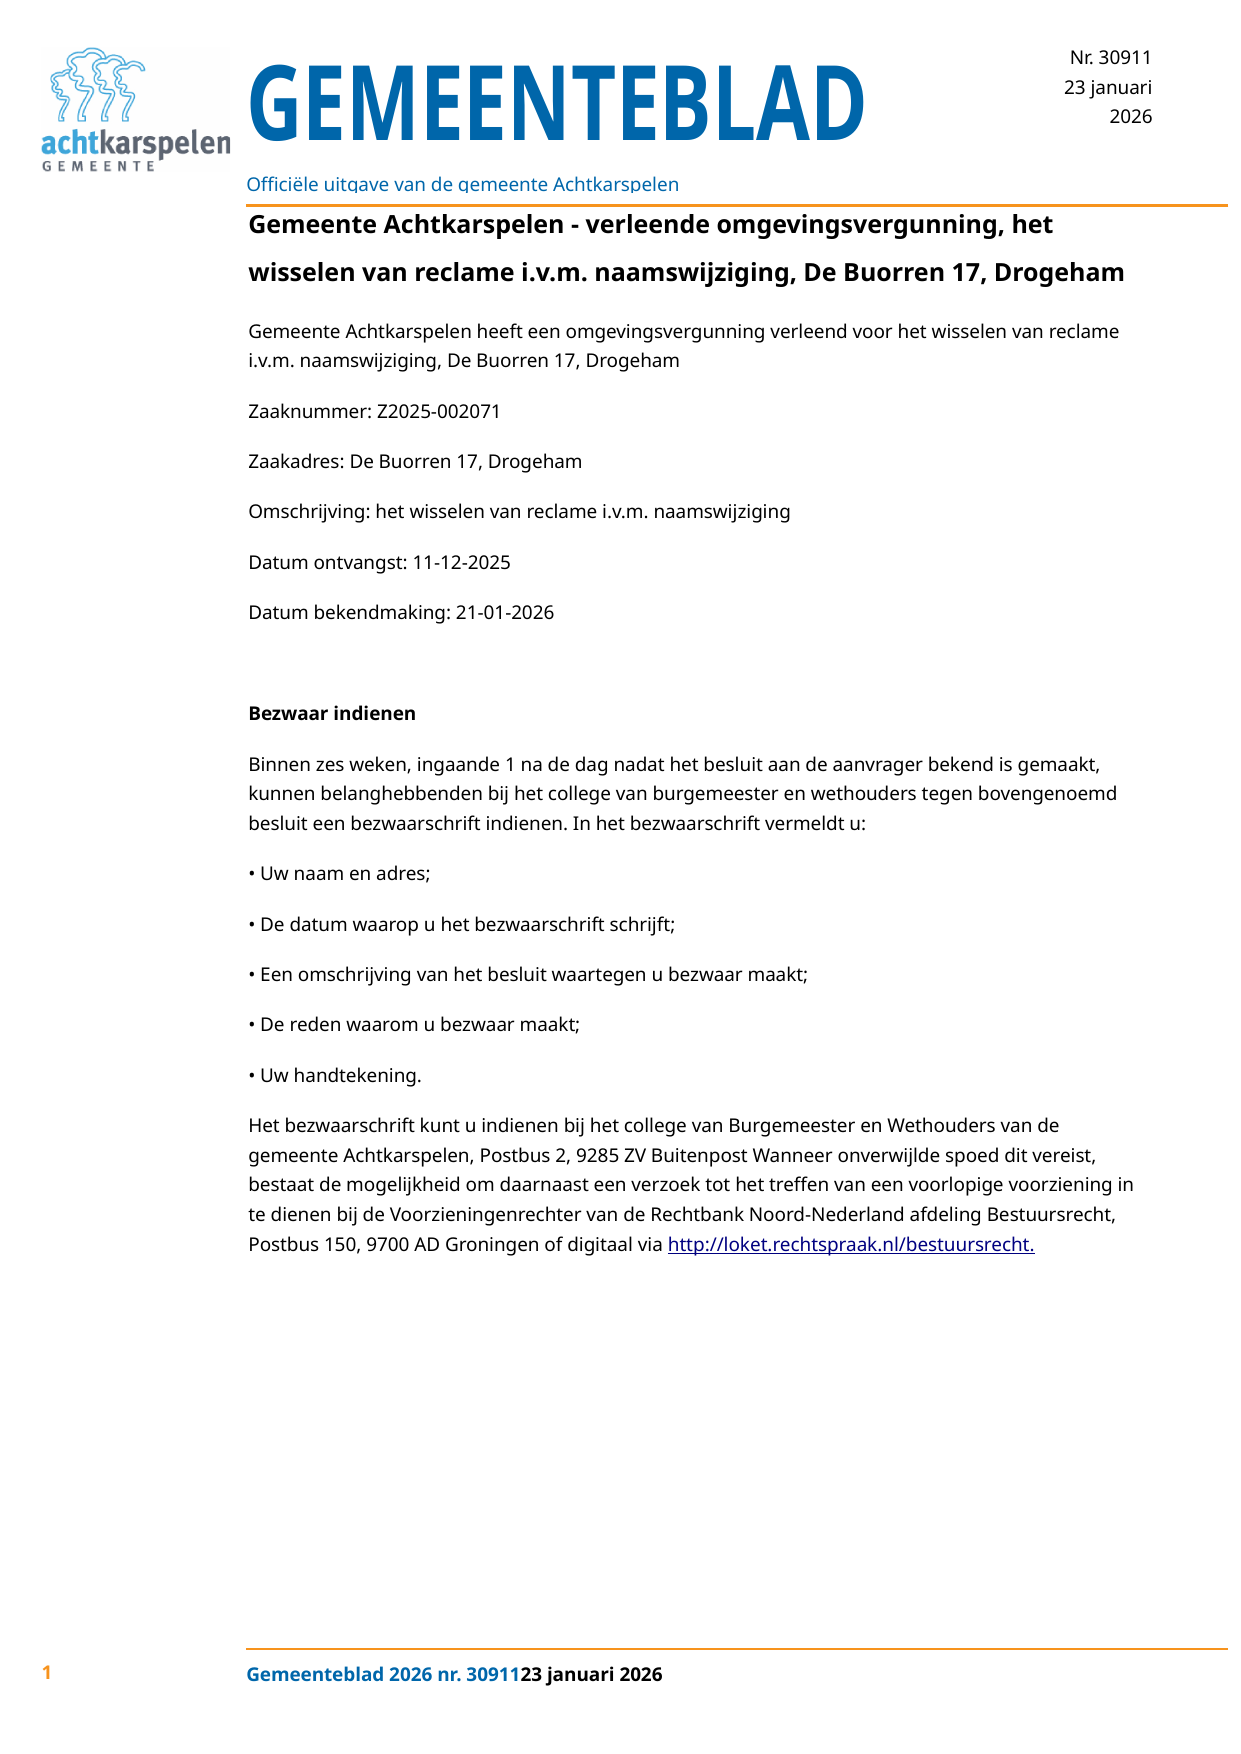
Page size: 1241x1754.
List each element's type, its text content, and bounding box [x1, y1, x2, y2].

text Bezwaar indienen [248, 700, 1152, 726]
text • De reden waarom u bezwaar maakt; [248, 1012, 1152, 1037]
text Gemeente Achtkarspelen - verleende omgevingsvergunning, het wisselen van reclame i.v.m. naamswijziging, De Buorren 17, Drogeham [248, 207, 1152, 288]
text • Een omschrijving van het besluit waartegen u bezwaar maakt; [248, 961, 1152, 987]
text Omschrijving: het wisselen van reclame i.v.m. naamswijziging [248, 499, 1152, 524]
text Datum bekendmaking: 21-01-2026 [248, 599, 1152, 625]
text Zaaknummer: Z2025-002071 [248, 398, 1152, 424]
text Het bezwaarschrift kunt u indienen bij het college van Burgemeester en Wethouders van de gemeente Achtkarspelen, Postbus 2, 9285 ZV Buitenpost Wanneer onverwijlde spoed dit vereist, bestaat de mogelijkheid om daarnaast een verzoek tot het treffen van een voorlopige voorziening in te dienen bij de Voorzieningenrechter van de Rechtbank Noord-Nederland afdeling Bestuursrecht, Postbus 150, 9700 AD Groningen of digitaal via http://loket.rechtspraak.nl/bestuursrecht. [248, 1112, 1152, 1257]
text Datum ontvangst: 11-12-2025 [248, 549, 1152, 575]
text • Uw naam en adres; [248, 860, 1152, 886]
text Zaakadres: De Buorren 17, Drogeham [248, 448, 1152, 474]
text Gemeente Achtkarspelen heeft een omgevingsvergunning verleend voor het wisselen van reclame i.v.m. naamswijziging, De Buorren 17, Drogeham [248, 318, 1152, 373]
picture [41, 47, 231, 172]
text • De datum waarop u het bezwaarschrift schrijft; [248, 911, 1152, 937]
text • Uw handtekening. [248, 1062, 1152, 1088]
text Binnen zes weken, ingaande 1 na de dag nadat het besluit aan de aanvrager bekend is gemaakt, kunnen belanghebbenden bij het college van burgemeester en wethouders tegen bovengenoemd besluit een bezwaarschrift indienen. In het bezwaarschrift vermeldt u: [248, 751, 1152, 836]
